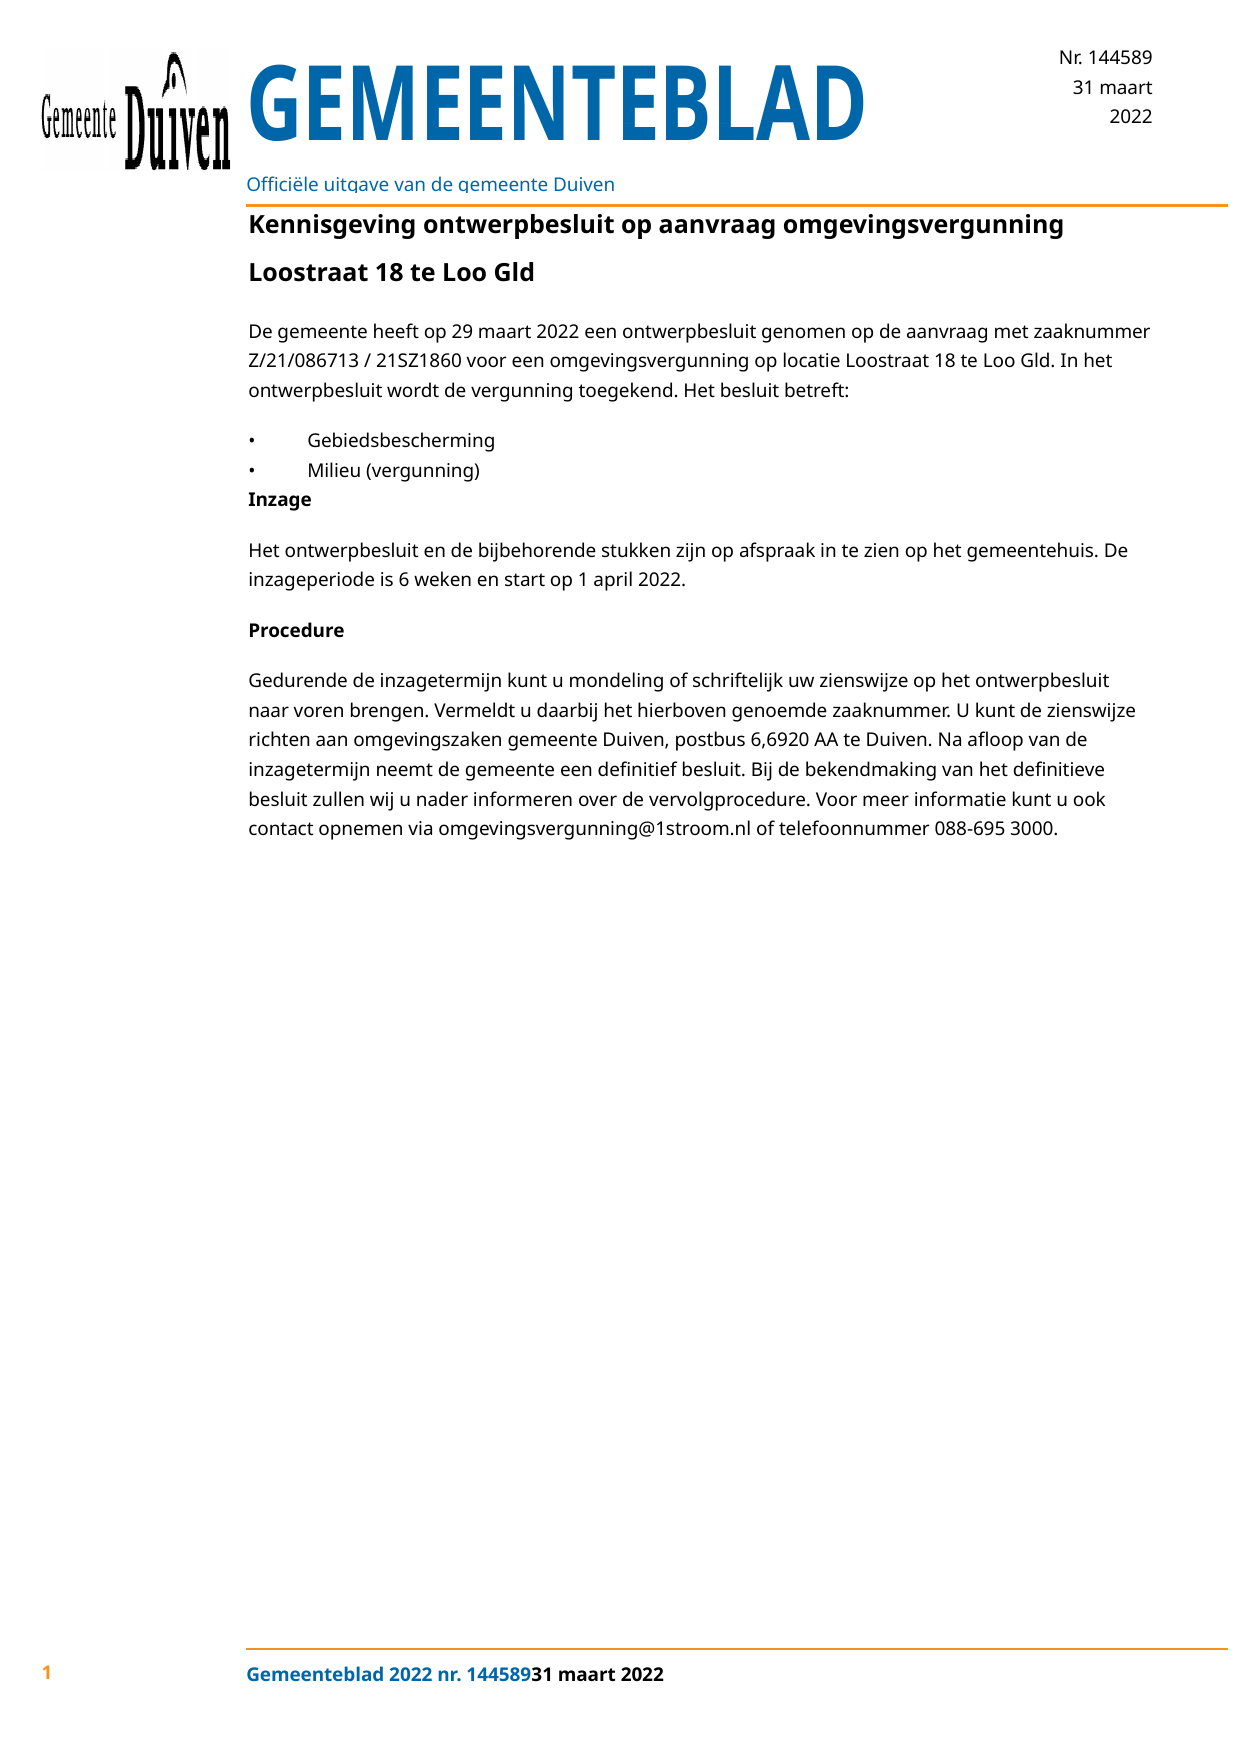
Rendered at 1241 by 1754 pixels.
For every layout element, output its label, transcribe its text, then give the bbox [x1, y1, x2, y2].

text Procedure [248, 617, 1152, 643]
text Kennisgeving ontwerpbesluit op aanvraag omgevingsvergunning Loostraat 18 te Loo Gld [248, 207, 1152, 288]
text De gemeente heeft op 29 maart 2022 een ontwerpbesluit genomen op de aanvraag met zaaknummer Z/21/086713 / 21SZ1860 voor een omgevingsvergunning op locatie Loostraat 18 te Loo Gld. In het ontwerpbesluit wordt de vergunning toegekend. Het besluit betreft: [248, 318, 1152, 403]
picture [41, 47, 231, 172]
list Milieu (vergunning) [248, 457, 1152, 483]
text Gedurende de inzagetermijn kunt u mondeling of schriftelijk uw zienswijze op het ontwerpbesluit naar voren brengen. Vermeldt u daarbij het hierboven genoemde zaaknummer. U kunt de zienswijze richten aan omgevingszaken gemeente Duiven, postbus 6,6920 AA te Duiven. Na afloop van de inzagetermijn neemt de gemeente een definitief besluit. Bij de bekendmaking van het definitieve besluit zullen wij u nader informeren over de vervolgprocedure. Voor meer informatie kunt u ook contact opnemen via omgevingsvergunning@1stroom.nl of telefoonnummer 088-695 3000. [248, 667, 1152, 841]
list Gebiedsbescherming [248, 427, 1152, 453]
text Inzage [248, 487, 1152, 512]
text Het ontwerpbesluit en de bijbehorende stukken zijn op afspraak in te zien op het gemeentehuis. De inzageperiode is 6 weken en start op 1 april 2022. [248, 537, 1152, 592]
